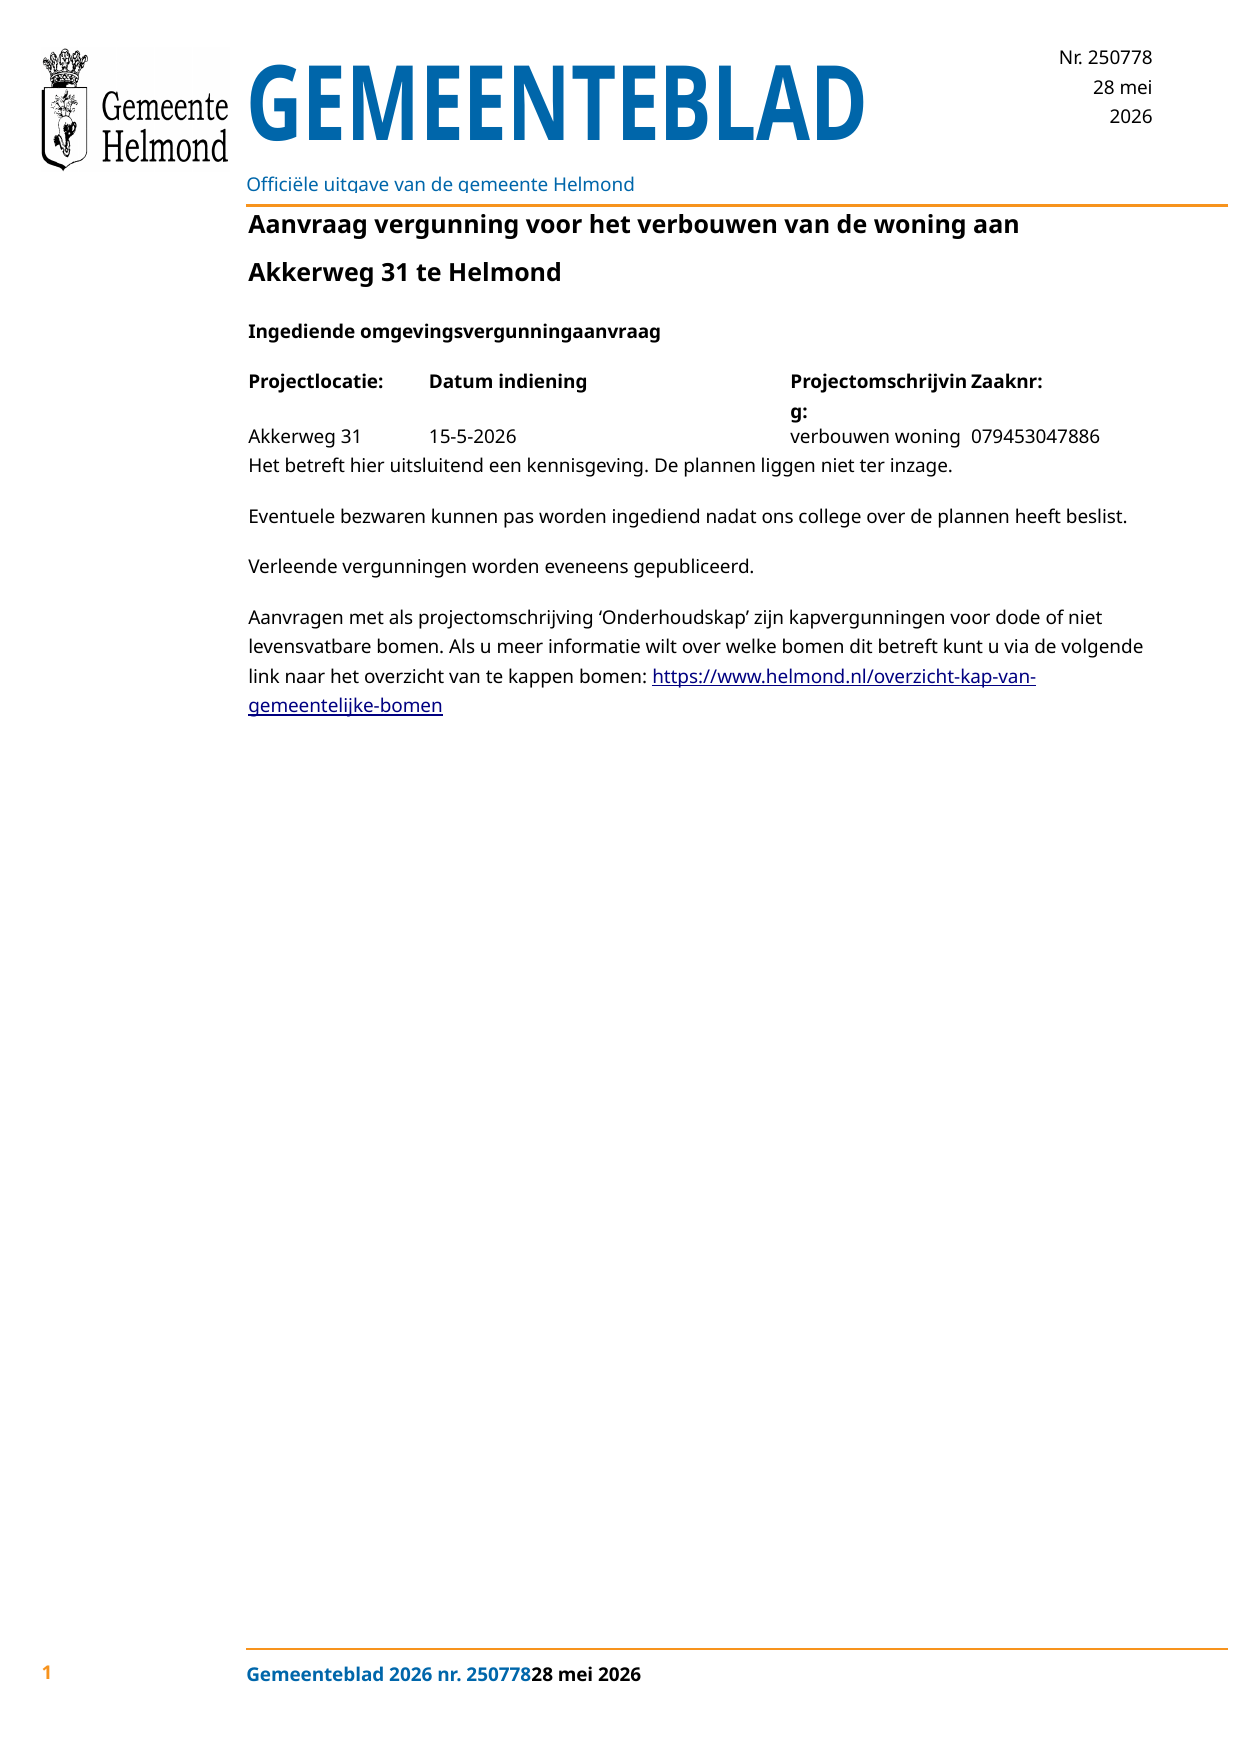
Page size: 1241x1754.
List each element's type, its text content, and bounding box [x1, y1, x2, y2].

table_cell verbouwen woning [790, 424, 971, 449]
text Verleende vergunningen worden eveneens gepubliceerd. [248, 553, 1152, 579]
table_cell 15-5-2026 [429, 424, 609, 449]
text Aanvragen met als projectomschrijving ‘Onderhoudskap’ zijn kapvergunningen voor dode of niet levensvatbare bomen. Als u meer informatie wilt over welke bomen dit betreft kunt u via de volgende link naar het overzicht van te kappen bomen: https://www.helmond.nl/overzicht-kap-van-gemeentelijke-bomen [248, 604, 1152, 718]
text Het betreft hier uitsluitend een kennisgeving. De plannen liggen niet ter inzage. [248, 453, 1152, 478]
table_cell Akkerweg 31 [248, 424, 429, 449]
table_header Zaaknr: [971, 369, 1152, 424]
text Ingediende omgevingsvergunningaanvraag [248, 318, 1152, 344]
picture [41, 47, 231, 172]
text Eventuele bezwaren kunnen pas worden ingediend nadat ons college over de plannen heeft beslist. [248, 503, 1152, 529]
table_header Projectlocatie: [248, 369, 429, 424]
table_header [609, 369, 790, 424]
table_cell [609, 424, 790, 449]
text Aanvraag vergunning voor het verbouwen van de woning aan Akkerweg 31 te Helmond [248, 207, 1152, 288]
table_cell 079453047886 [971, 424, 1152, 449]
table_header Projectomschrijving: [790, 369, 971, 424]
table_header Datum indiening [429, 369, 609, 424]
